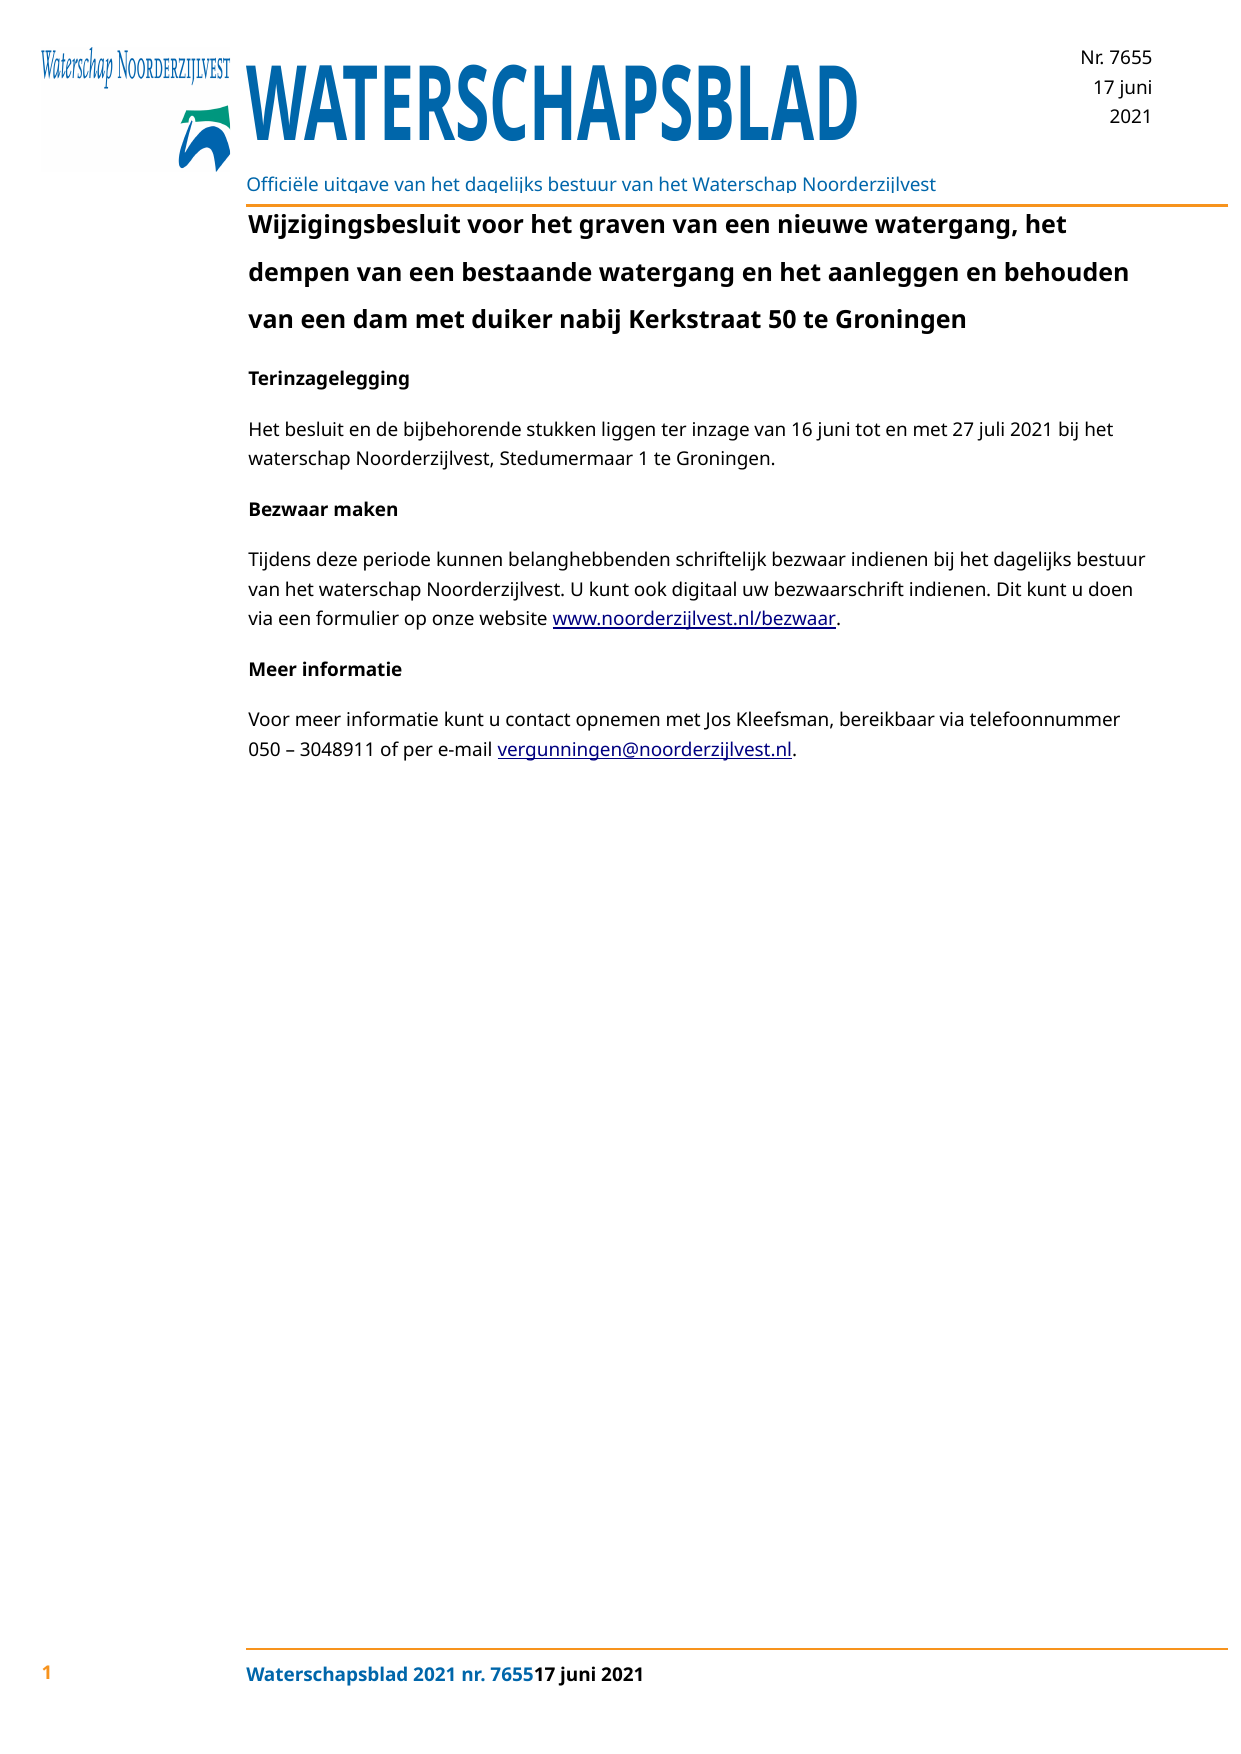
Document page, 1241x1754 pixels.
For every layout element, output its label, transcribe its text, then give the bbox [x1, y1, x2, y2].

text Tijdens deze periode kunnen belanghebbenden schriftelijk bezwaar indienen bij het dagelijks bestuur van het waterschap Noorderzijlvest. U kunt ook digitaal uw bezwaarschrift indienen. Dit kunt u doen via een formulier op onze website www.noorderzijlvest.nl/bezwaar. [248, 546, 1152, 631]
text Voor meer informatie kunt u contact opnemen met Jos Kleefsman, bereikbaar via telefoonnummer 050 – 3048911 of per e-mail vergunningen@noorderzijlvest.nl. [248, 706, 1152, 762]
picture [41, 47, 231, 172]
text Wijzigingsbesluit voor het graven van een nieuwe watergang, het dempen van een bestaande watergang en het aanleggen en behouden van een dam met duiker nabij Kerkstraat 50 te Groningen [248, 207, 1152, 336]
text Meer informatie [248, 656, 1152, 682]
text Bezwaar maken [248, 496, 1152, 522]
text Het besluit en de bijbehorende stukken liggen ter inzage van 16 juni tot en met 27 juli 2021 bij het waterschap Noorderzijlvest, Stedumermaar 1 te Groningen. [248, 416, 1152, 471]
text Terinzagelegging [248, 366, 1152, 391]
